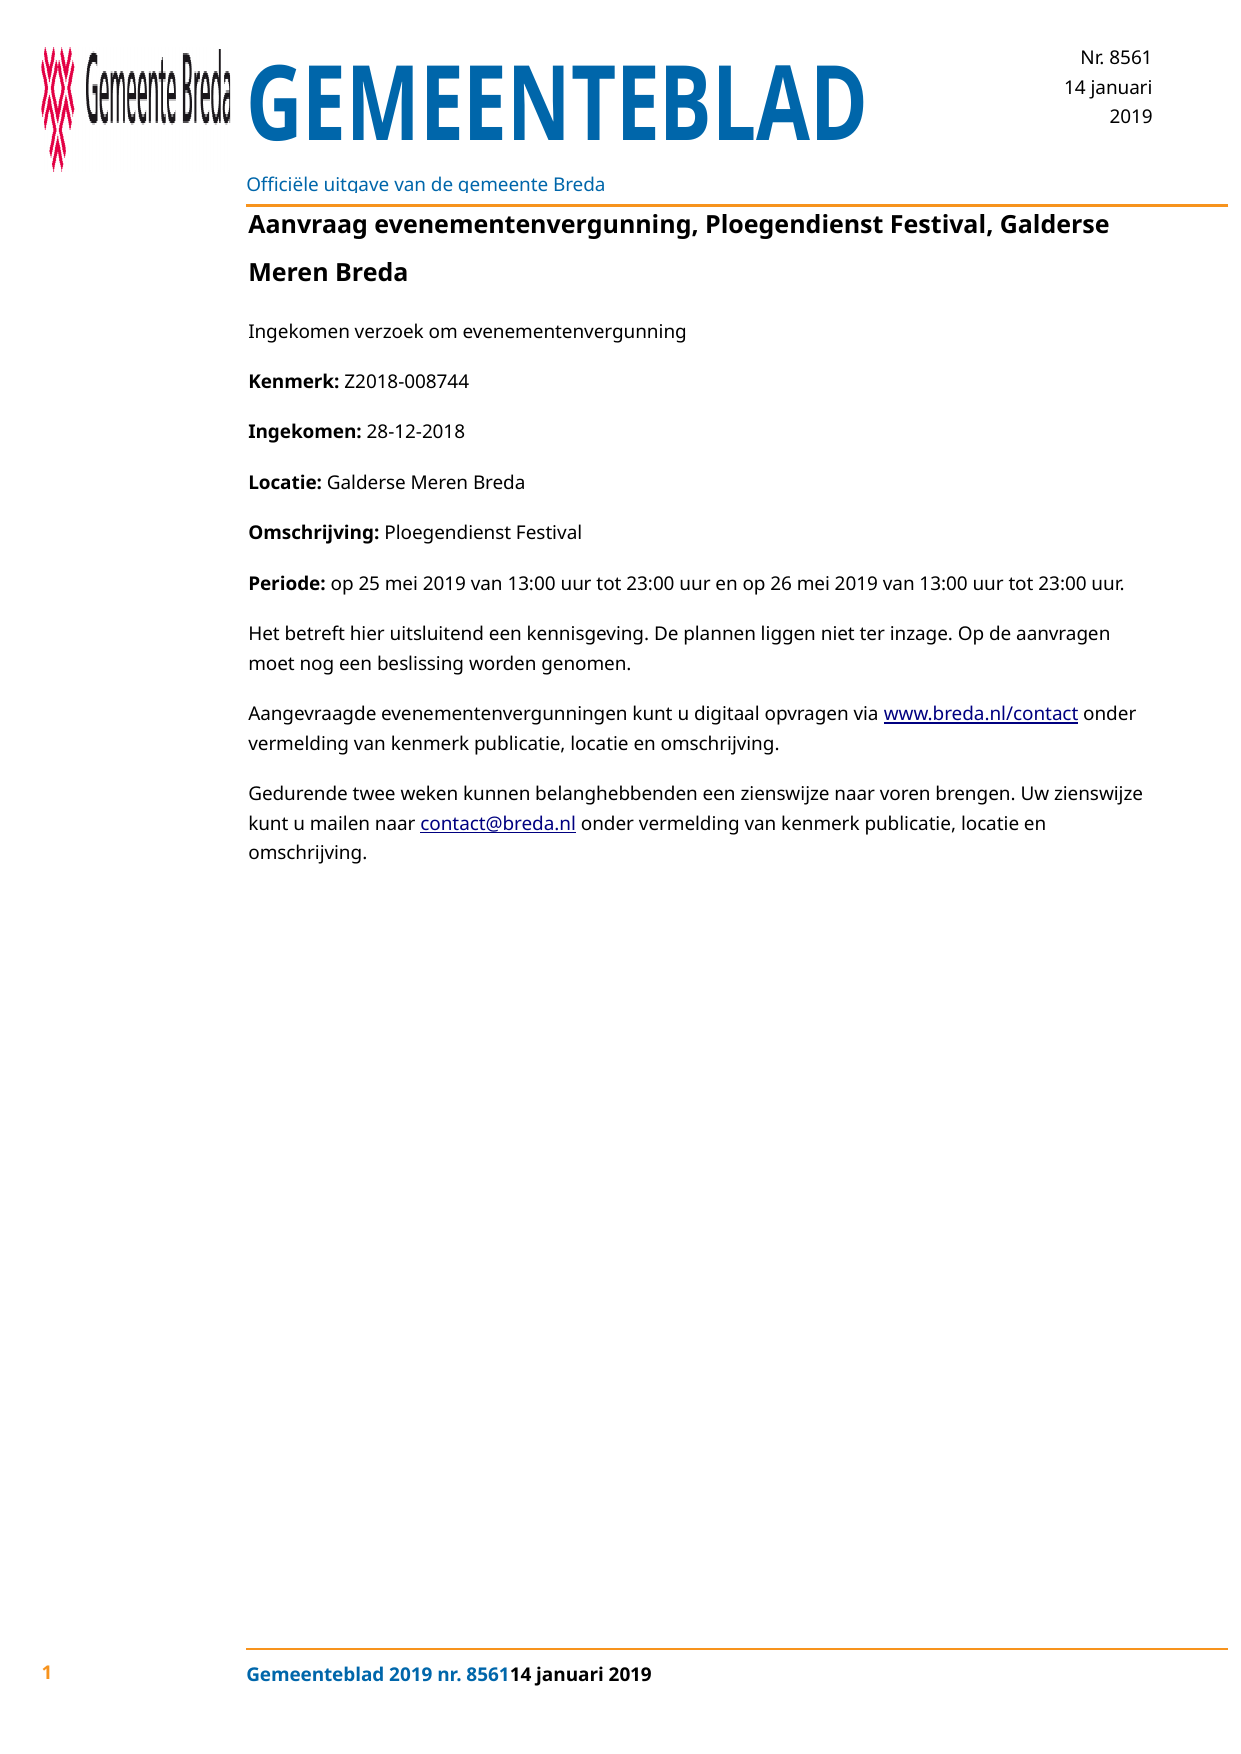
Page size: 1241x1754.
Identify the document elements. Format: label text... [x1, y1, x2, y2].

text Gedurende twee weken kunnen belanghebbenden een zienswijze naar voren brengen. Uw zienswijze kunt u mailen naar contact@breda.nl onder vermelding van kenmerk publicatie, locatie en omschrijving. [248, 780, 1152, 865]
picture [41, 47, 231, 172]
text Kenmerk: Z2018-008744 [248, 368, 1152, 394]
text Ingekomen verzoek om evenementenvergunning [248, 318, 1152, 344]
text Locatie: Galderse Meren Breda [248, 469, 1152, 495]
text Ingekomen: 28-12-2018 [248, 419, 1152, 444]
text Het betreft hier uitsluitend een kennisgeving. De plannen liggen niet ter inzage. Op de aanvragen moet nog een beslissing worden genomen. [248, 620, 1152, 676]
text Aanvraag evenementenvergunning, Ploegendienst Festival, Galderse Meren Breda [248, 207, 1152, 288]
text Periode: op 25 mei 2019 van 13:00 uur tot 23:00 uur en op 26 mei 2019 van 13:00 uur tot 23:00 uur. [248, 570, 1152, 596]
text Omschrijving: Ploegendienst Festival [248, 519, 1152, 545]
text Aangevraagde evenementenvergunningen kunt u digitaal opvragen via www.breda.nl/contact onder vermelding van kenmerk publicatie, locatie en omschrijving. [248, 700, 1152, 756]
